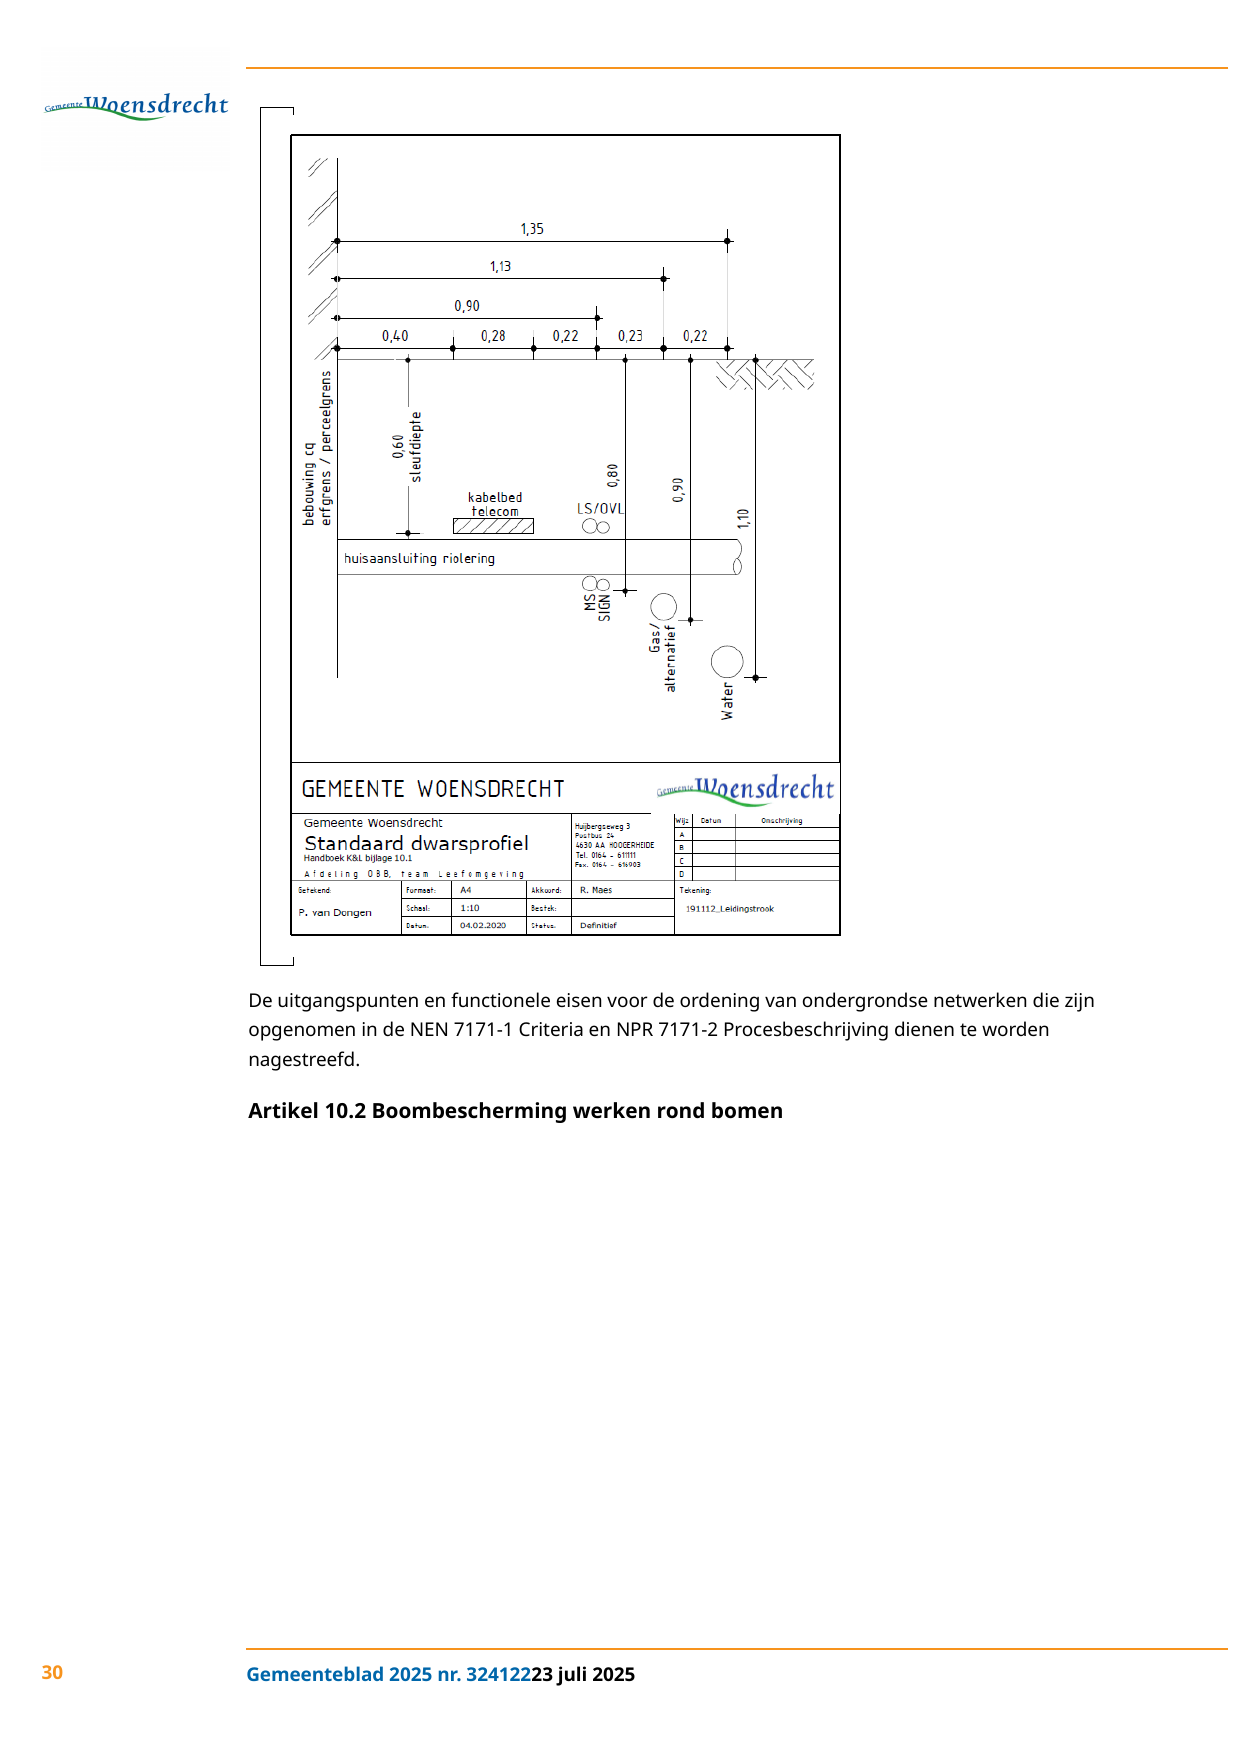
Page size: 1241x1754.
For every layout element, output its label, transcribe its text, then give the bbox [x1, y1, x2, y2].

text De uitgangspunten en functionele eisen voor de ordening van ondergrondse netwerken die zijn opgenomen in de NEN 7171-1 Criteria en NPR 7171-2 Procesbeschrijving dienen te worden nagestreefd. [248, 987, 1152, 1072]
text Artikel 10.2 Boombescherming werken rond bomen [248, 1096, 1152, 1125]
picture [268, 115, 860, 957]
picture [41, 47, 231, 172]
